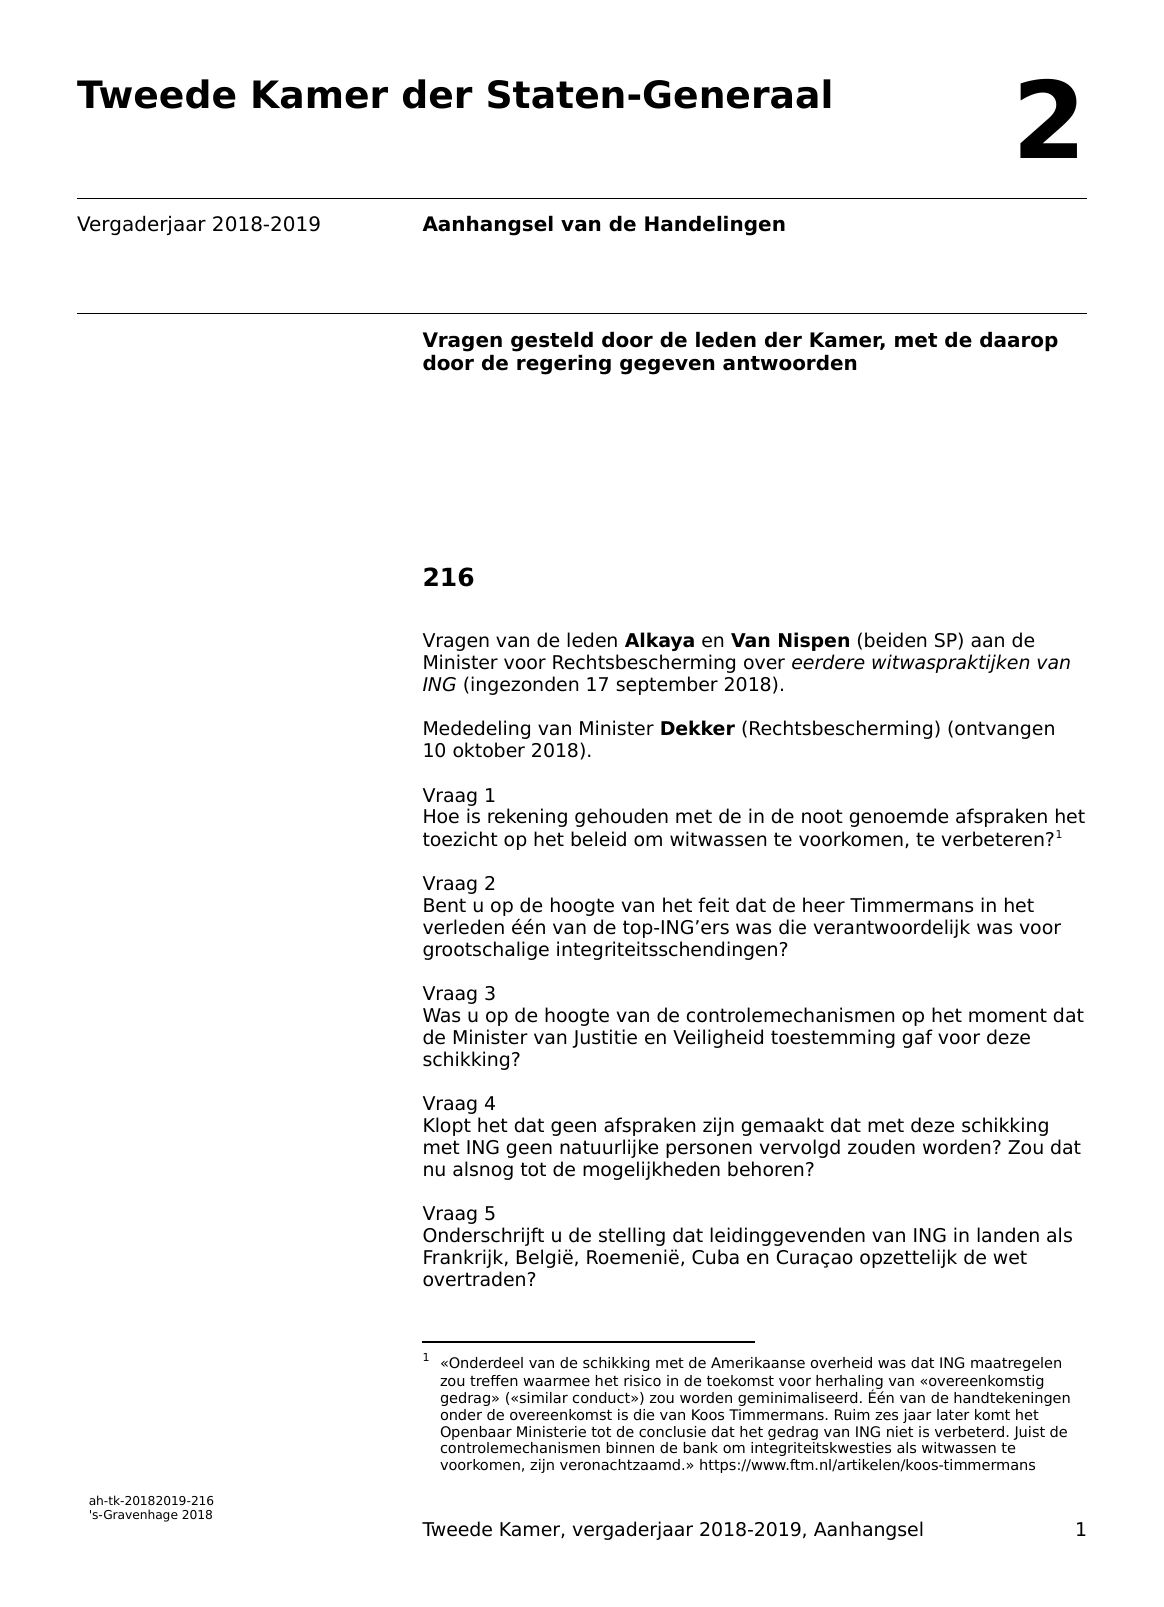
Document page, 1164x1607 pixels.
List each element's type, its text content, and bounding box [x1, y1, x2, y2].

text 216 [422, 563, 1087, 592]
text Klopt het dat geen afspraken zijn gemaakt dat met deze schikking met ING geen natuurlijke personen vervolgd zouden worden? Zou dat nu alsnog tot de mogelijkheden behoren? [422, 1115, 1087, 1181]
table_cell Aanhangsel van de Handelingen [422, 199, 1087, 313]
text Vraag 3 [422, 983, 1087, 1005]
text Bent u op de hoogte van het feit dat de heer Timmermans in het verleden één van de top-ING’ers was die verantwoordelijk was voor grootschalige integriteitsschendingen? [422, 894, 1087, 961]
table_header Tweede Kamer der Staten-Generaal [77, 59, 886, 198]
table_header 2 [886, 59, 1087, 198]
text Vraag 1 [422, 784, 1087, 806]
table_cell Vragen gesteld door de leden der Kamer, met de daarop door de regering gegeven antwoorden [422, 314, 1087, 375]
table_cell Vergaderjaar 2018-2019 [77, 199, 422, 313]
text Mededeling van Minister Dekker (Rechtsbescherming) (ontvangen 10 oktober 2018). [422, 718, 1087, 762]
table_cell [77, 314, 422, 375]
text Vraag 5 [422, 1203, 1087, 1225]
text Vraag 2 [422, 873, 1087, 894]
text Vragen van de leden Alkaya en Van Nispen (beiden SP) aan de Minister voor Rechtsbescherming over eerdere witwaspraktijken van ING (ingezonden 17 september 2018). [422, 630, 1087, 696]
text «Onderdeel van de schikking met de Amerikaanse overheid was dat ING maatregelen zou treffen waarmee het risico in de toekomst voor herhaling van «overeenkomstig gedrag» («similar conduct») zou worden geminimaliseerd. Één van de handtekeningen onder de overeenkomst is die van Koos Timmermans. Ruim zes jaar later komt het Openbaar Ministerie tot de conclusie dat het gedrag van ING niet is verbeterd. Juist de controlemechanismen binnen de bank om integriteitskwesties als witwassen te voorkomen, zijn veronachtzaamd.» https://www.ftm.nl/artikelen/koos-timmermans [422, 1351, 1087, 1474]
text Was u op de hoogte van de controlemechanismen op het moment dat de Minister van Justitie en Veiligheid toestemming gaf voor deze schikking? [422, 1005, 1087, 1071]
text ah-tk-20182019-216 [88, 1494, 323, 1508]
text Hoe is rekening gehouden met de in de noot genoemde afspraken het toezicht op het beleid om witwassen te voorkomen, te verbeteren? [422, 806, 1087, 850]
text Onderschrijft u de stelling dat leidinggevenden van ING in landen als Frankrijk, België, Roemenië, Cuba en Curaçao opzettelijk de wet overtraden? [422, 1225, 1087, 1291]
text Vraag 4 [422, 1093, 1087, 1115]
text 's-Gravenhage 2018 [88, 1508, 323, 1522]
